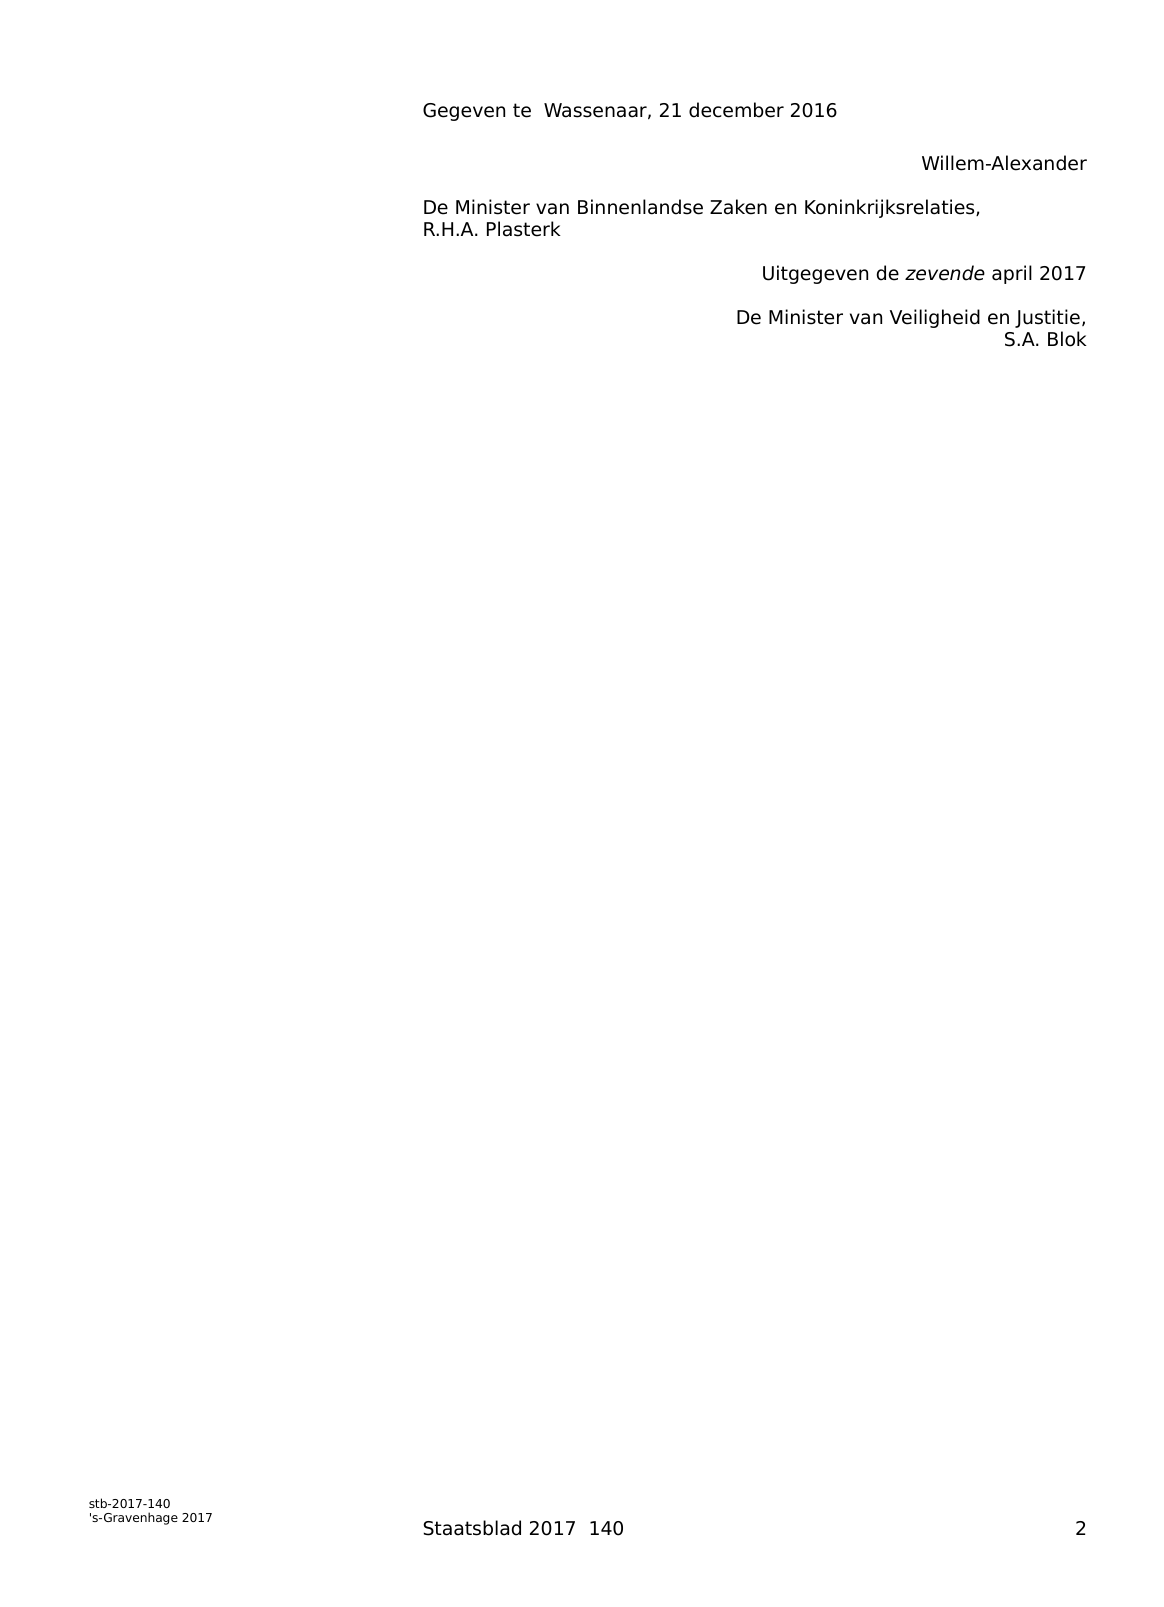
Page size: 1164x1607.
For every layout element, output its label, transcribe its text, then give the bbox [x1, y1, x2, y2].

text De Minister van Veiligheid en Justitie, S.A. Blok [422, 307, 1087, 351]
text Willem-Alexander [422, 152, 1087, 174]
text Uitgegeven de zevende april 2017 [422, 263, 1087, 285]
text stb-2017-140 [88, 1497, 323, 1511]
text 's-Gravenhage 2017 [88, 1511, 323, 1525]
text De Minister van Binnenlandse Zaken en Koninkrijksrelaties, R.H.A. Plasterk [422, 197, 1087, 241]
text Gegeven te Wassenaar, 21 december 2016 [422, 100, 1087, 122]
